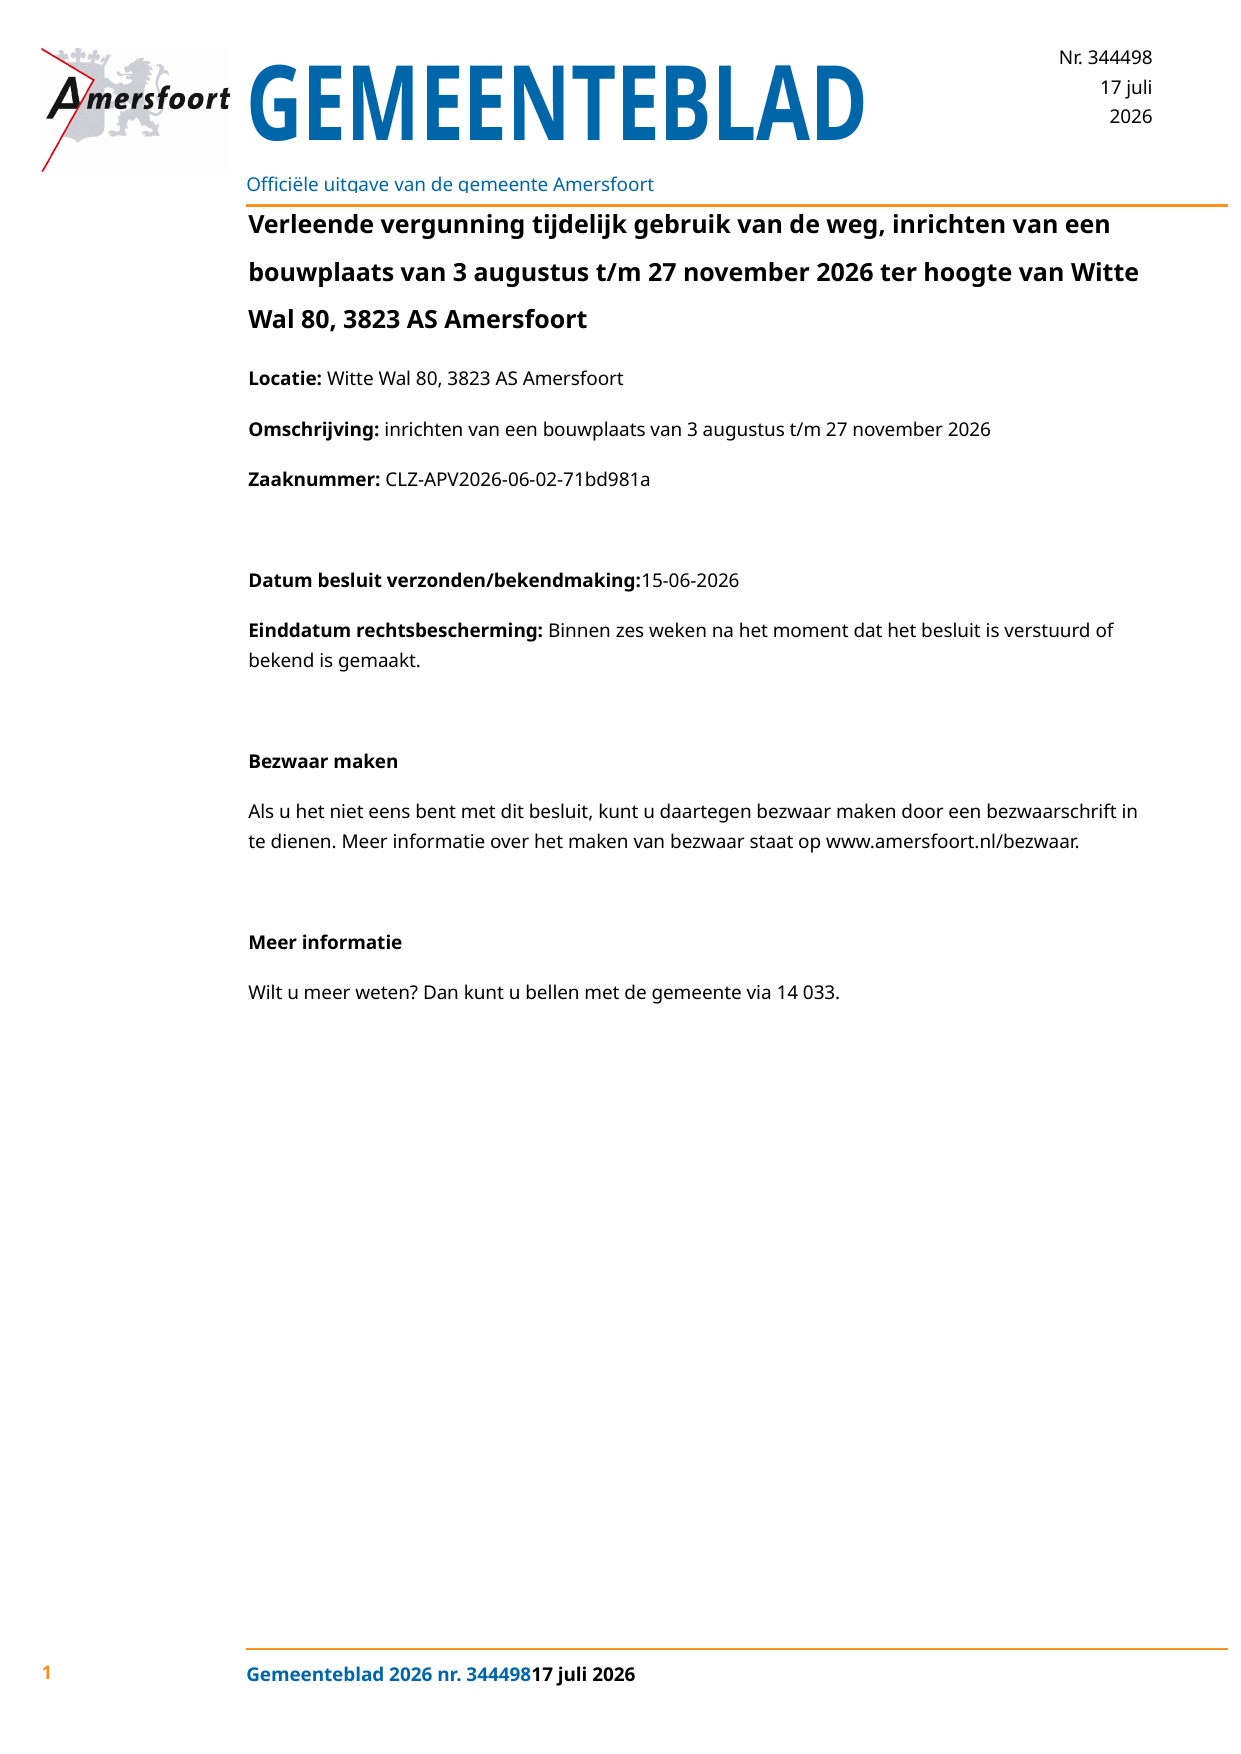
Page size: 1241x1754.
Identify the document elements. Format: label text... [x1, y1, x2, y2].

picture [41, 47, 231, 172]
text Locatie: Witte Wal 80, 3823 AS Amersfoort [248, 366, 1152, 391]
text Einddatum rechtsbescherming: Binnen zes weken na het moment dat het besluit is verstuurd of bekend is gemaakt. [248, 618, 1152, 673]
text Als u het niet eens bent met dit besluit, kunt u daartegen bezwaar maken door een bezwaarschrift in te dienen. Meer informatie over het maken van bezwaar staat op www.amersfoort.nl/bezwaar. [248, 798, 1152, 854]
text Bezwaar maken [248, 748, 1152, 774]
text Zaaknummer: CLZ-APV2026-06-02-71bd981a [248, 466, 1152, 492]
text Meer informatie [248, 929, 1152, 954]
text Wilt u meer weten? Dan kunt u bellen met de gemeente via 14 033. [248, 979, 1152, 1005]
text Datum besluit verzonden/bekendmaking:15-06-2026 [248, 567, 1152, 593]
text Verleende vergunning tijdelijk gebruik van de weg, inrichten van een bouwplaats van 3 augustus t/m 27 november 2026 ter hoogte van Witte Wal 80, 3823 AS Amersfoort [248, 207, 1152, 336]
text Omschrijving: inrichten van een bouwplaats van 3 augustus t/m 27 november 2026 [248, 416, 1152, 442]
